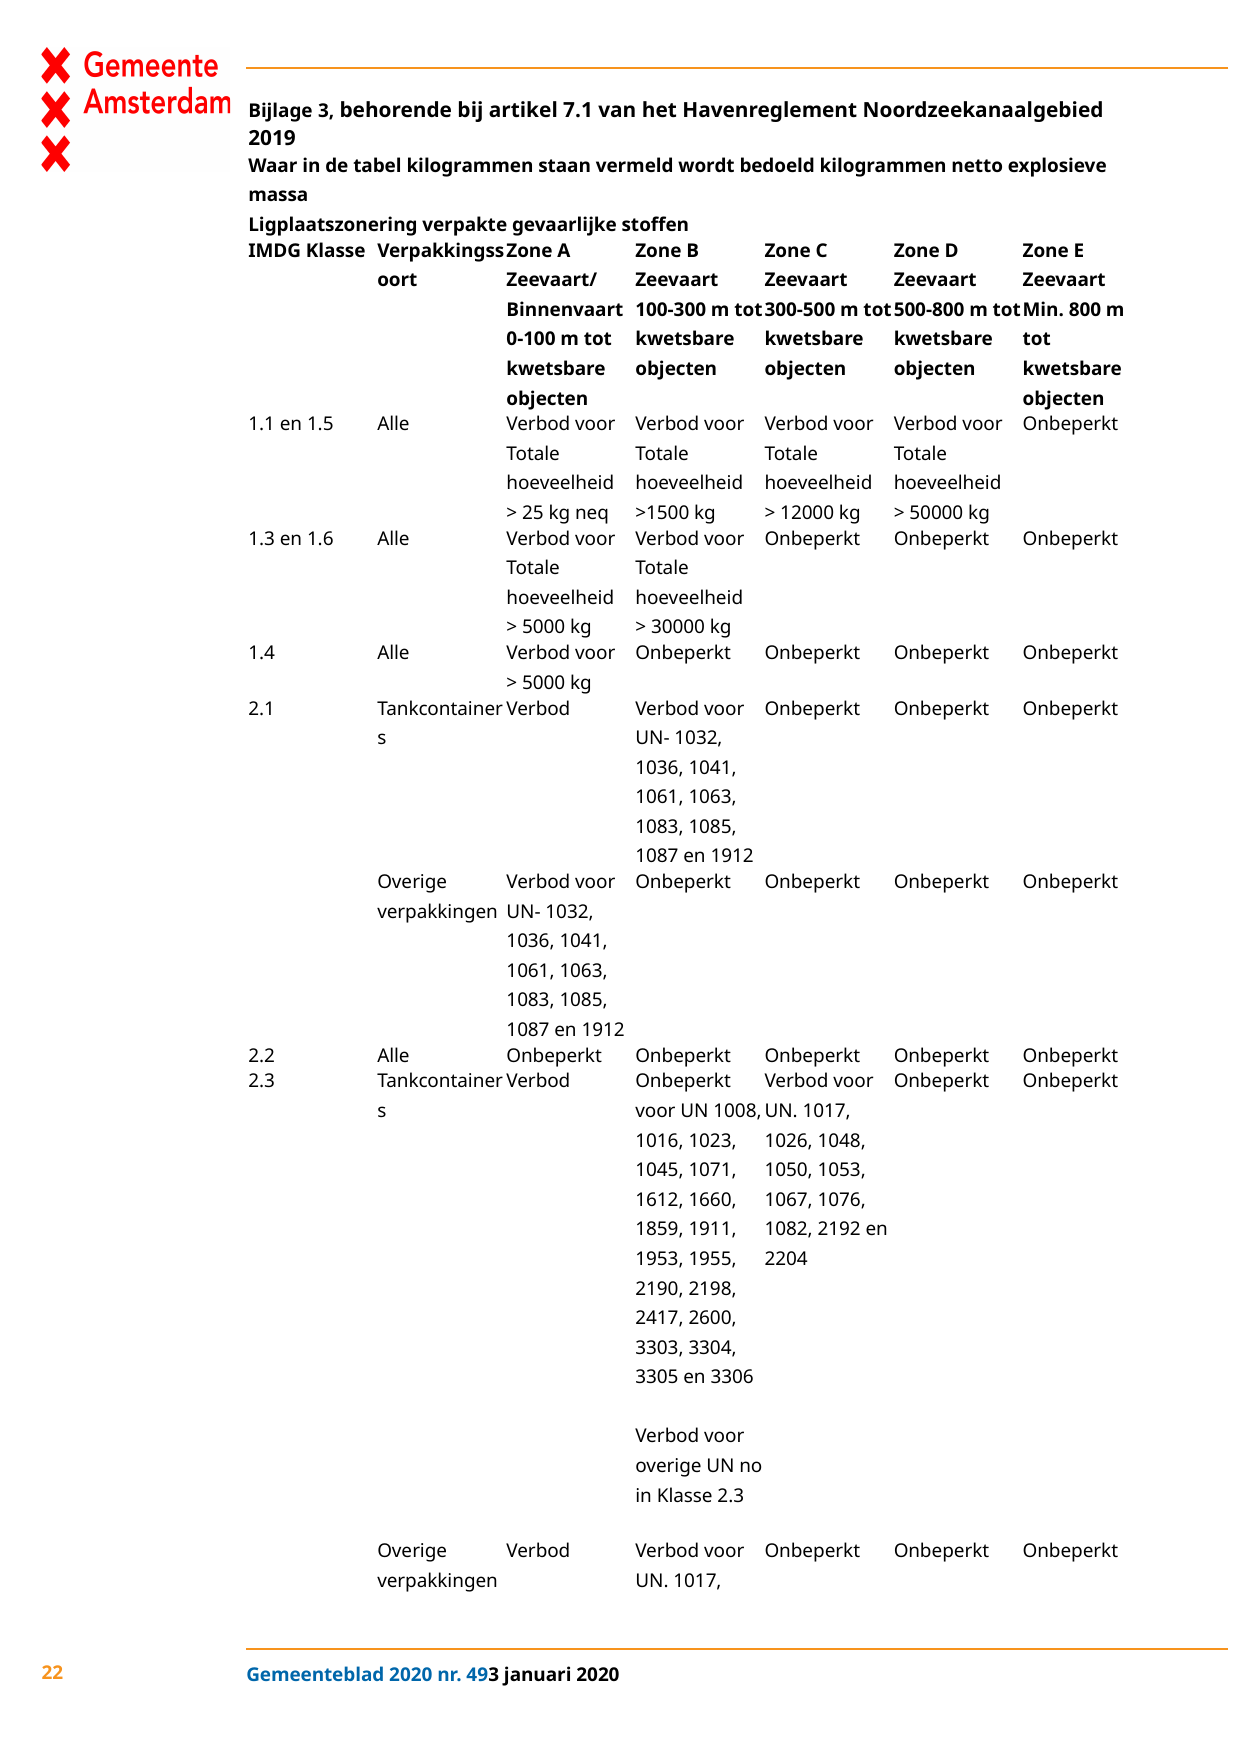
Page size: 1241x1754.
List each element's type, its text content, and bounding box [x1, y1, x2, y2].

table_cell Onbeperkt [764, 868, 893, 1042]
table_cell Onbeperkt [894, 525, 1022, 639]
table_cell Onbeperkt [635, 639, 764, 695]
table_cell 1.3 en 1.6 [248, 525, 377, 639]
table_cell [248, 1537, 377, 1592]
table_header Ligplaatszonering verpakte gevaarlijke stoffen [248, 211, 1152, 237]
table_cell 2.1 [248, 695, 377, 868]
table_cell Verpakkingssoort [377, 237, 506, 410]
table_cell Onbeperkt voor UN 1008, 1016, 1023, 1045, 1071, 1612, 1660, 1859, 1911, 1953, 1955, 2190, 2198, 2417, 2600, 3303, 3304, 3305 en 3306 Verbod voor overige UN no in Klasse 2.3 [635, 1068, 764, 1537]
table_cell Onbeperkt [1023, 525, 1152, 639]
table_cell Verbod [506, 695, 635, 868]
table_cell Tankcontainers [377, 1068, 506, 1537]
table_cell Zone A Zeevaart/Binnenvaart 0-100 m tot kwetsbare objecten [506, 237, 635, 410]
table_cell Onbeperkt [894, 639, 1022, 695]
table_cell Alle [377, 525, 506, 639]
table_cell Verbod voor > 5000 kg [506, 639, 635, 695]
table_cell Onbeperkt [1023, 639, 1152, 695]
table_cell Onbeperkt [764, 1042, 893, 1068]
table_cell Verbod voor Totale hoeveelheid >1500 kg [635, 410, 764, 525]
table_cell Onbeperkt [1023, 1042, 1152, 1068]
text Bijlage 3, behorende bij artikel 7.1 van het Havenreglement Noordzeekanaalgebied 2019 [248, 95, 1152, 152]
table_cell Onbeperkt [635, 868, 764, 1042]
table_cell Onbeperkt [1023, 868, 1152, 1042]
picture [41, 47, 231, 172]
table_cell Onbeperkt [764, 639, 893, 695]
table_cell 1.4 [248, 639, 377, 695]
table_cell 1.1 en 1.5 [248, 410, 377, 525]
table_cell Verbod voor Totale hoeveelheid > 12000 kg [764, 410, 893, 525]
table_cell Tankcontainers [377, 695, 506, 868]
table_cell Verbod voor Totale hoeveelheid > 25 kg neq [506, 410, 635, 525]
table_cell Onbeperkt [894, 695, 1022, 868]
table_cell Onbeperkt [894, 1068, 1022, 1537]
table_cell Zone C Zeevaart 300-500 m tot kwetsbare objecten [764, 237, 893, 410]
table_cell 2.2 [248, 1042, 377, 1068]
table_cell Onbeperkt [506, 1042, 635, 1068]
table_cell Alle [377, 410, 506, 525]
table_cell Onbeperkt [1023, 695, 1152, 868]
table_cell Overige verpakkingen [377, 1537, 506, 1592]
table_cell Onbeperkt [894, 1042, 1022, 1068]
table_cell Verbod voor UN- 1032, 1036, 1041, 1061, 1063, 1083, 1085, 1087 en 1912 [506, 868, 635, 1042]
table_cell IMDG Klasse [248, 237, 377, 410]
table_cell Onbeperkt [894, 1537, 1022, 1592]
table_cell Alle [377, 639, 506, 695]
table_cell Alle [377, 1042, 506, 1068]
table_cell Onbeperkt [764, 525, 893, 639]
table_cell Onbeperkt [635, 1042, 764, 1068]
table_cell Onbeperkt [894, 868, 1022, 1042]
table_cell Zone D Zeevaart 500-800 m tot kwetsbare objecten [894, 237, 1022, 410]
table_cell Verbod voor Totale hoeveelheid > 30000 kg [635, 525, 764, 639]
table_cell Onbeperkt [1023, 410, 1152, 525]
table_cell Zone B Zeevaart 100-300 m tot kwetsbare objecten [635, 237, 764, 410]
table_cell Onbeperkt [1023, 1537, 1152, 1592]
table_cell Onbeperkt [764, 695, 893, 868]
table_cell Verbod voor Totale hoeveelheid > 5000 kg [506, 525, 635, 639]
table_cell Verbod [506, 1068, 635, 1537]
table_cell Verbod voor UN- 1032, 1036, 1041, 1061, 1063, 1083, 1085, 1087 en 1912 [635, 695, 764, 868]
table_cell Onbeperkt [764, 1537, 893, 1592]
table_cell Verbod voor UN. 1017, 1026, 1048, 1050, 1053, 1067, 1076, 1082, 2192 en 2204 [764, 1068, 893, 1537]
table_cell Verbod [506, 1537, 635, 1592]
table_cell Verbod voor Totale hoeveelheid > 50000 kg [894, 410, 1022, 525]
text Waar in de tabel kilogrammen staan vermeld wordt bedoeld kilogrammen netto explosieve massa [248, 152, 1152, 207]
table_cell Verbod voor UN. 1017, [635, 1537, 764, 1592]
table_cell 2.3 [248, 1068, 377, 1537]
table_cell [248, 868, 377, 1042]
table_cell Overige verpakkingen [377, 868, 506, 1042]
table_cell Zone E Zeevaart Min. 800 m tot kwetsbare objecten [1023, 237, 1152, 410]
table_cell Onbeperkt [1023, 1068, 1152, 1537]
